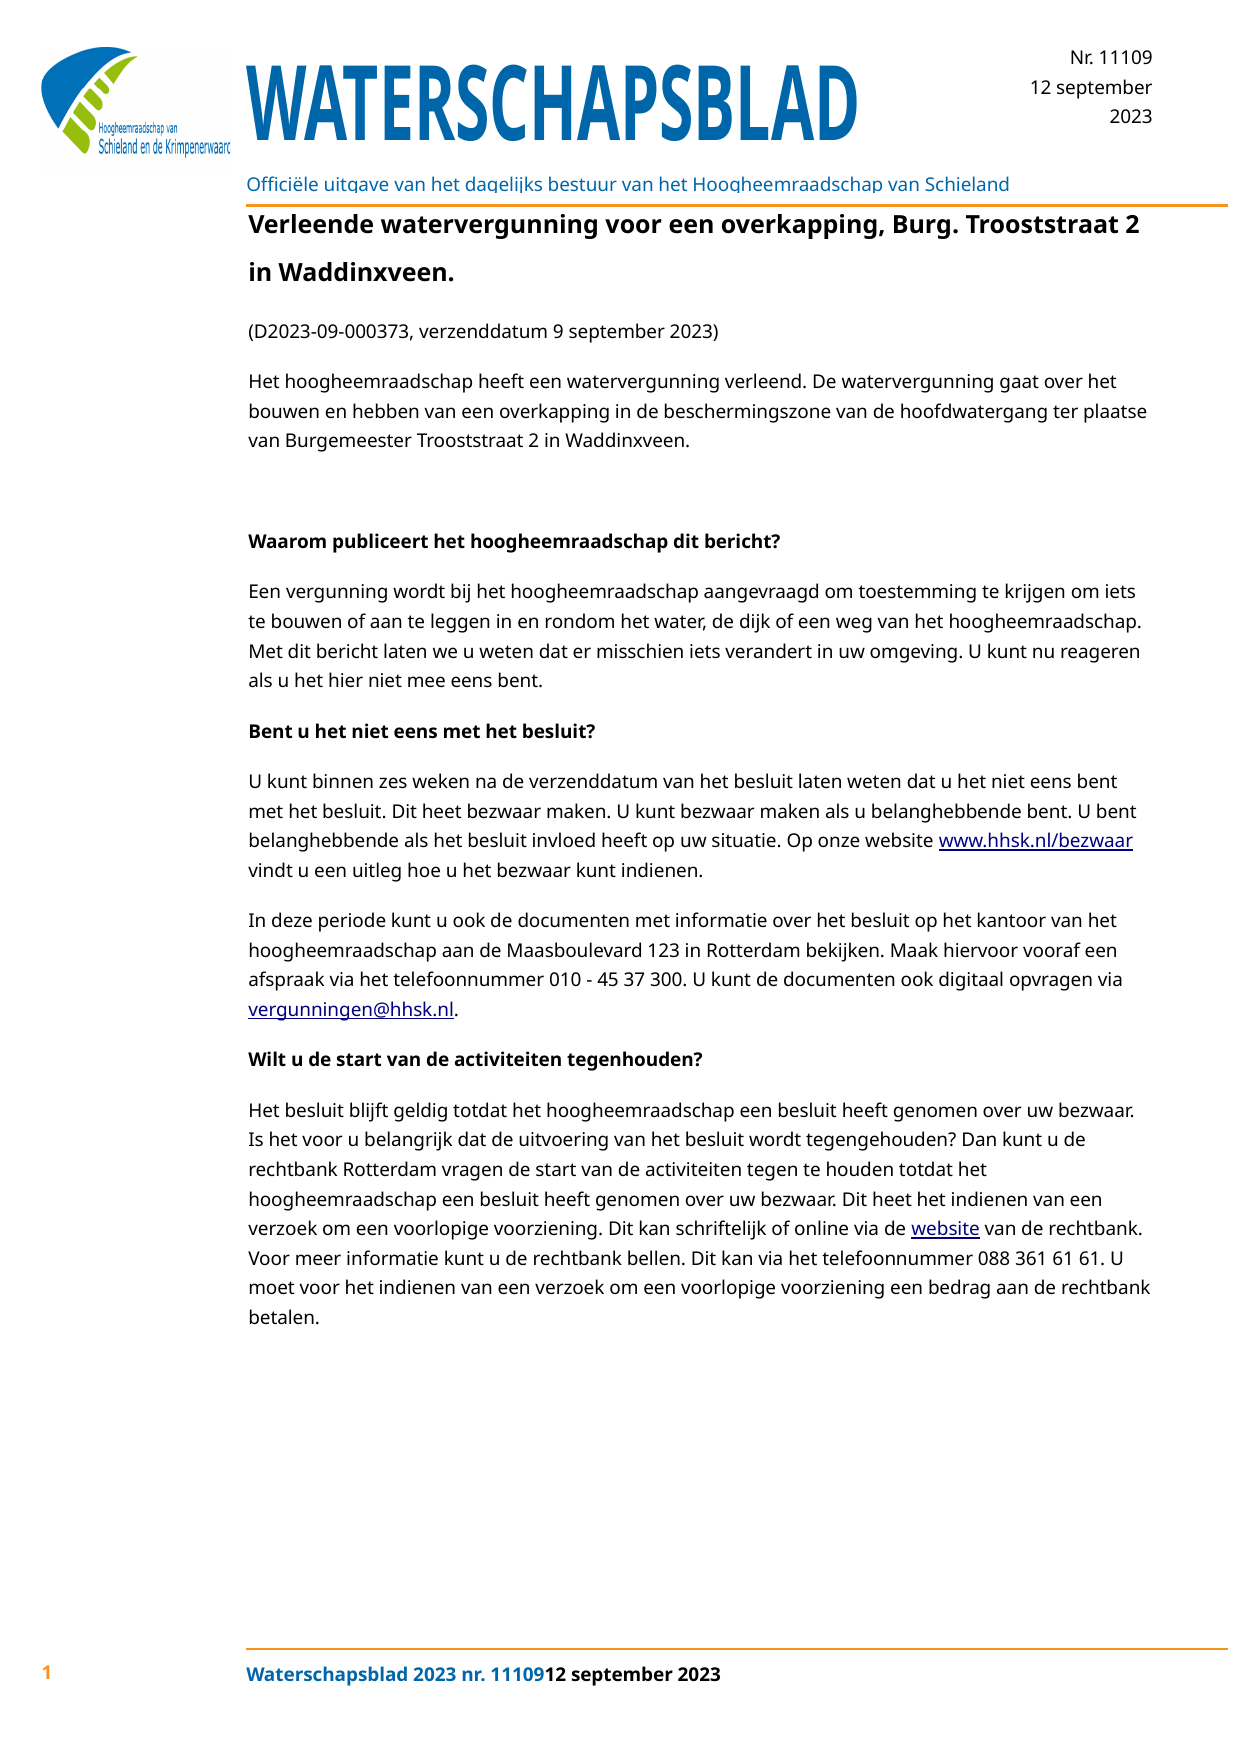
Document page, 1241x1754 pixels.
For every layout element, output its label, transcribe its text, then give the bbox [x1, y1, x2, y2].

text U kunt binnen zes weken na de verzenddatum van het besluit laten weten dat u het niet eens bent met het besluit. Dit heet bezwaar maken. U kunt bezwaar maken als u belanghebbende bent. U bent belanghebbende als het besluit invloed heeft op uw situatie. Op onze website www.hhsk.nl/bezwaar vindt u een uitleg hoe u het bezwaar kunt indienen. [248, 768, 1152, 883]
text (D2023-09-000373, verzenddatum 9 september 2023) [248, 318, 1152, 344]
text Een vergunning wordt bij het hoogheemraadschap aangevraagd om toestemming te krijgen om iets te bouwen of aan te leggen in en rondom het water, de dijk of een weg van het hoogheemraadschap. Met dit bericht laten we u weten dat er misschien iets verandert in uw omgeving. U kunt nu reageren als u het hier niet mee eens bent. [248, 579, 1152, 693]
picture [41, 47, 231, 172]
text Bent u het niet eens met het besluit? [248, 718, 1152, 744]
text Het besluit blijft geldig totdat het hoogheemraadschap een besluit heeft genomen over uw bezwaar. Is het voor u belangrijk dat de uitvoering van het besluit wordt tegengehouden? Dan kunt u de rechtbank Rotterdam vragen de start van de activiteiten tegen te houden totdat het hoogheemraadschap een besluit heeft genomen over uw bezwaar. Dit heet het indienen van een verzoek om een voorlopige voorziening. Dit kan schriftelijk of online via de website van de rechtbank. Voor meer informatie kunt u de rechtbank bellen. Dit kan via het telefoonnummer 088 361 61 61. U moet voor het indienen van een verzoek om een voorlopige voorziening een bedrag aan de rechtbank betalen. [248, 1097, 1152, 1330]
text Waarom publiceert het hoogheemraadschap dit bericht? [248, 528, 1152, 554]
text Het hoogheemraadschap heeft een watervergunning verleend. De watervergunning gaat over het bouwen en hebben van een overkapping in de beschermingszone van de hoofdwatergang ter plaatse van Burgemeester Trooststraat 2 in Waddinxveen. [248, 368, 1152, 453]
text Verleende watervergunning voor een overkapping, Burg. Trooststraat 2 in Waddinxveen. [248, 207, 1152, 288]
text In deze periode kunt u ook de documenten met informatie over het besluit op het kantoor van het hoogheemraadschap aan de Maasboulevard 123 in Rotterdam bekijken. Maak hiervoor vooraf een afspraak via het telefoonnummer 010 - 45 37 300. U kunt de documenten ook digitaal opvragen via vergunningen@hhsk.nl. [248, 907, 1152, 1022]
text Wilt u de start van de activiteiten tegenhouden? [248, 1047, 1152, 1072]
